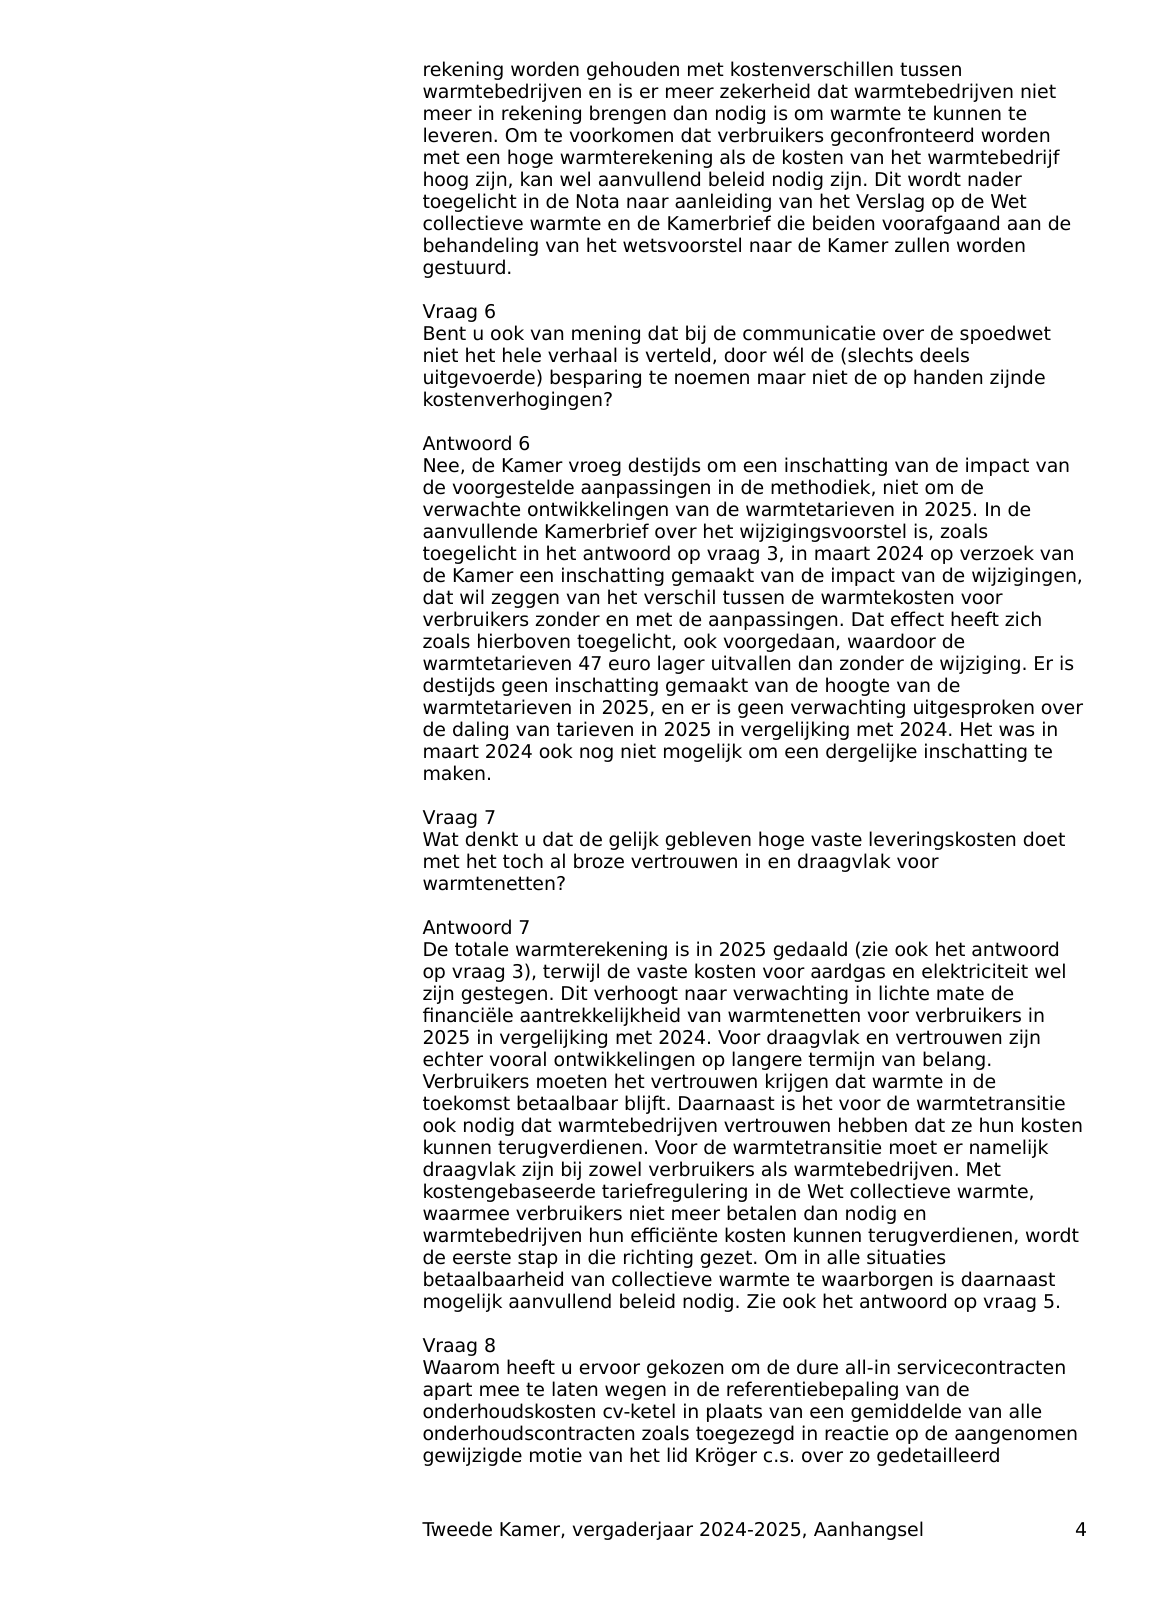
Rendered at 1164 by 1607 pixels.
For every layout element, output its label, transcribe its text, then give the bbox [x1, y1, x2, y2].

text Wat denkt u dat de gelijk gebleven hoge vaste leveringskosten doet met het toch al broze vertrouwen in en draagvlak voor warmtenetten? [422, 829, 1087, 895]
text Antwoord 7 [422, 917, 1087, 939]
text rekening worden gehouden met kostenverschillen tussen warmtebedrijven en is er meer zekerheid dat warmtebedrijven niet meer in rekening brengen dan nodig is om warmte te kunnen te leveren. Om te voorkomen dat verbruikers geconfronteerd worden met een hoge warmterekening als de kosten van het warmtebedrijf hoog zijn, kan wel aanvullend beleid nodig zijn. Dit wordt nader toegelicht in de Nota naar aanleiding van het Verslag op de Wet collectieve warmte en de Kamerbrief die beiden voorafgaand aan de behandeling van het wetsvoorstel naar de Kamer zullen worden gestuurd. [422, 59, 1087, 279]
text De totale warmterekening is in 2025 gedaald (zie ook het antwoord op vraag 3), terwijl de vaste kosten voor aardgas en elektriciteit wel zijn gestegen. Dit verhoogt naar verwachting in lichte mate de financiële aantrekkelijkheid van warmtenetten voor verbruikers in 2025 in vergelijking met 2024. Voor draagvlak en vertrouwen zijn echter vooral ontwikkelingen op langere termijn van belang. Verbruikers moeten het vertrouwen krijgen dat warmte in de toekomst betaalbaar blijft. Daarnaast is het voor de warmtetransitie ook nodig dat warmtebedrijven vertrouwen hebben dat ze hun kosten kunnen terugverdienen. Voor de warmtetransitie moet er namelijk draagvlak zijn bij zowel verbruikers als warmtebedrijven. Met kostengebaseerde tariefregulering in de Wet collectieve warmte, waarmee verbruikers niet meer betalen dan nodig en warmtebedrijven hun efficiënte kosten kunnen terugverdienen, wordt de eerste stap in die richting gezet. Om in alle situaties betaalbaarheid van collectieve warmte te waarborgen is daarnaast mogelijk aanvullend beleid nodig. Zie ook het antwoord op vraag 5. [422, 939, 1087, 1313]
text Vraag 6 [422, 301, 1087, 323]
text Vraag 8 [422, 1335, 1087, 1357]
text Waarom heeft u ervoor gekozen om de dure all-in servicecontracten apart mee te laten wegen in de referentiebepaling van de onderhoudskosten cv-ketel in plaats van een gemiddelde van alle onderhoudscontracten zoals toegezegd in reactie op de aangenomen gewijzigde motie van het lid Kröger c.s. over zo gedetailleerd [422, 1357, 1087, 1467]
text Antwoord 6 [422, 433, 1087, 455]
text Nee, de Kamer vroeg destijds om een inschatting van de impact van de voorgestelde aanpassingen in de methodiek, niet om de verwachte ontwikkelingen van de warmtetarieven in 2025. In de aanvullende Kamerbrief over het wijzigingsvoorstel is, zoals toegelicht in het antwoord op vraag 3, in maart 2024 op verzoek van de Kamer een inschatting gemaakt van de impact van de wijzigingen, dat wil zeggen van het verschil tussen de warmtekosten voor verbruikers zonder en met de aanpassingen. Dat effect heeft zich zoals hierboven toegelicht, ook voorgedaan, waardoor de warmtetarieven 47 euro lager uitvallen dan zonder de wijziging. Er is destijds geen inschatting gemaakt van de hoogte van de warmtetarieven in 2025, en er is geen verwachting uitgesproken over de daling van tarieven in 2025 in vergelijking met 2024. Het was in maart 2024 ook nog niet mogelijk om een dergelijke inschatting te maken. [422, 455, 1087, 785]
text Vraag 7 [422, 807, 1087, 829]
text Bent u ook van mening dat bij de communicatie over de spoedwet niet het hele verhaal is verteld, door wél de (slechts deels uitgevoerde) besparing te noemen maar niet de op handen zijnde kostenverhogingen? [422, 323, 1087, 411]
